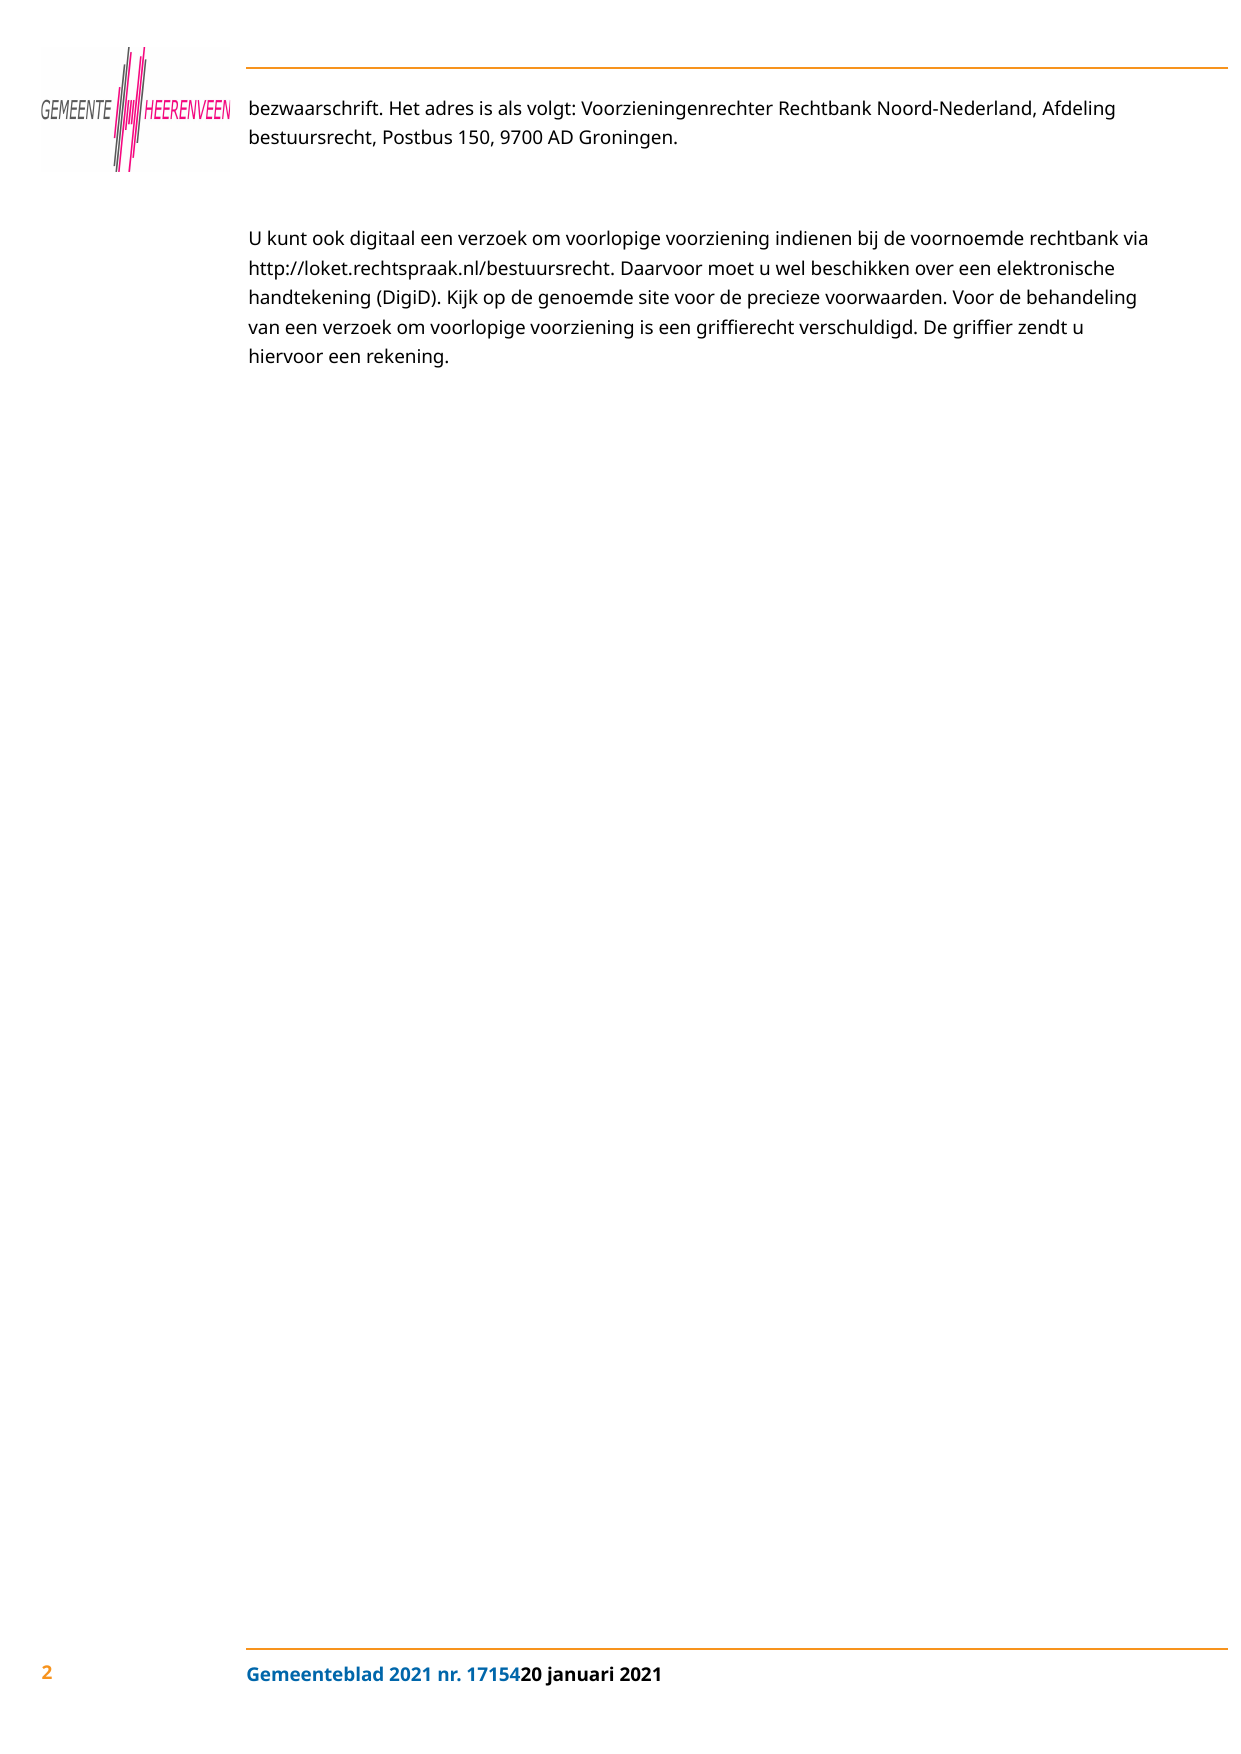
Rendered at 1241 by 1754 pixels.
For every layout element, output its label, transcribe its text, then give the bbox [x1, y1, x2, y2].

text bezwaarschrift. Het adres is als volgt: Voorzieningenrechter Rechtbank Noord-Nederland, Afdeling bestuursrecht, Postbus 150, 9700 AD Groningen. [248, 95, 1152, 150]
picture [41, 47, 231, 172]
text U kunt ook digitaal een verzoek om voorlopige voorziening indienen bij de voornoemde rechtbank via http://loket.rechtspraak.nl/bestuursrecht. Daarvoor moet u wel beschikken over een elektronische handtekening (DigiD). Kijk op de genoemde site voor de precieze voorwaarden. Voor de behandeling van een verzoek om voorlopige voorziening is een griffierecht verschuldigd. De griffier zendt u hiervoor een rekening. [248, 225, 1152, 369]
